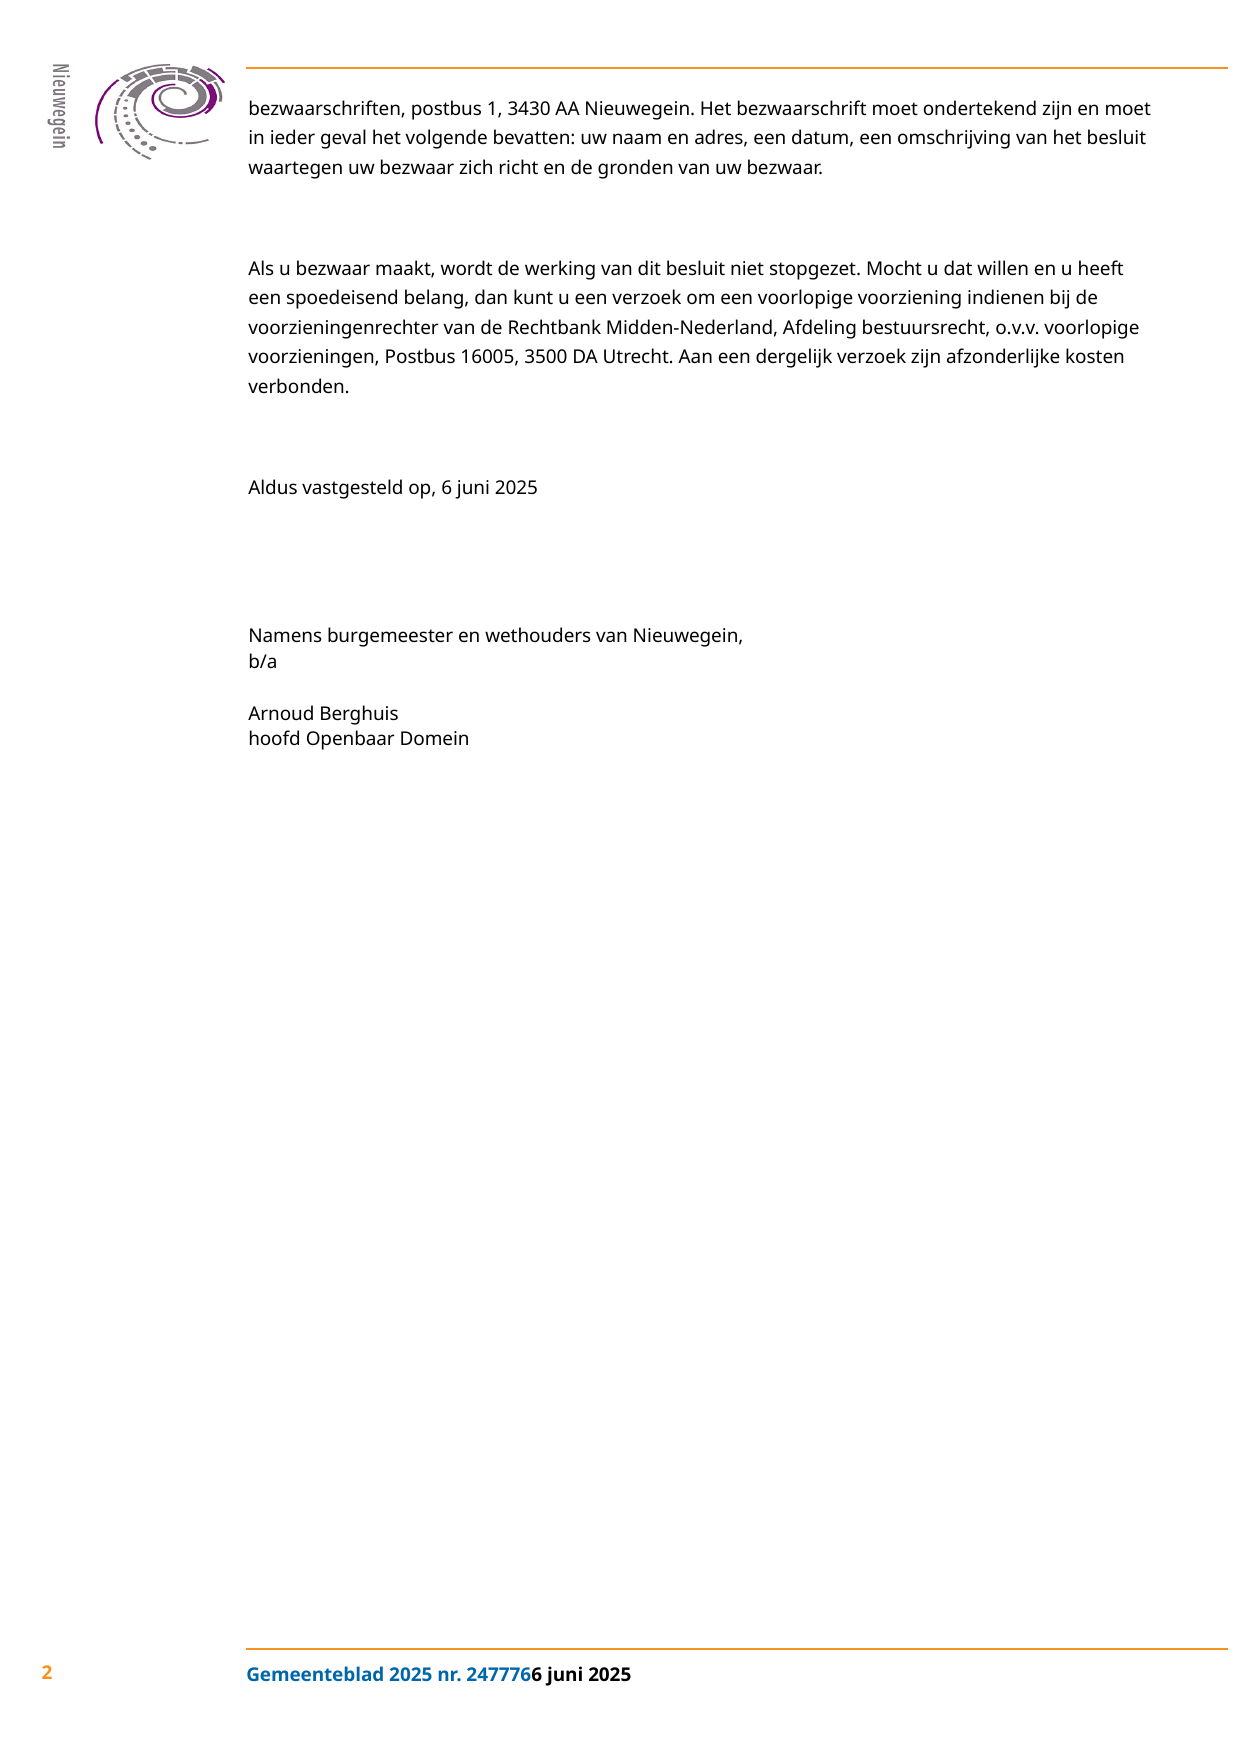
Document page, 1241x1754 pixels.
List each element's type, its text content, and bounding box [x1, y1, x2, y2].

text b/a [248, 648, 1152, 674]
picture [41, 47, 231, 172]
text Aldus vastgesteld op, 6 juni 2025 [248, 474, 1152, 500]
text Als u bezwaar maakt, wordt de werking van dit besluit niet stopgezet. Mocht u dat willen en u heeft een spoedeisend belang, dan kunt u een verzoek om een voorlopige voorziening indienen bij de voorzieningenrechter van de Rechtbank Midden-Nederland, Afdeling bestuursrecht, o.v.v. voorlopige voorzieningen, Postbus 16005, 3500 DA Utrecht. Aan een dergelijk verzoek zijn afzonderlijke kosten verbonden. [248, 255, 1152, 399]
text hoofd Openbaar Domein [248, 726, 1152, 751]
text Namens burgemeester en wethouders van Nieuwegein, [248, 623, 1152, 648]
text bezwaarschriften, postbus 1, 3430 AA Nieuwegein. Het bezwaarschrift moet ondertekend zijn en moet in ieder geval het volgende bevatten: uw naam en adres, een datum, een omschrijving van het besluit waartegen uw bezwaar zich richt en de gronden van uw bezwaar. [248, 95, 1152, 180]
text Arnoud Berghuis [248, 700, 1152, 726]
